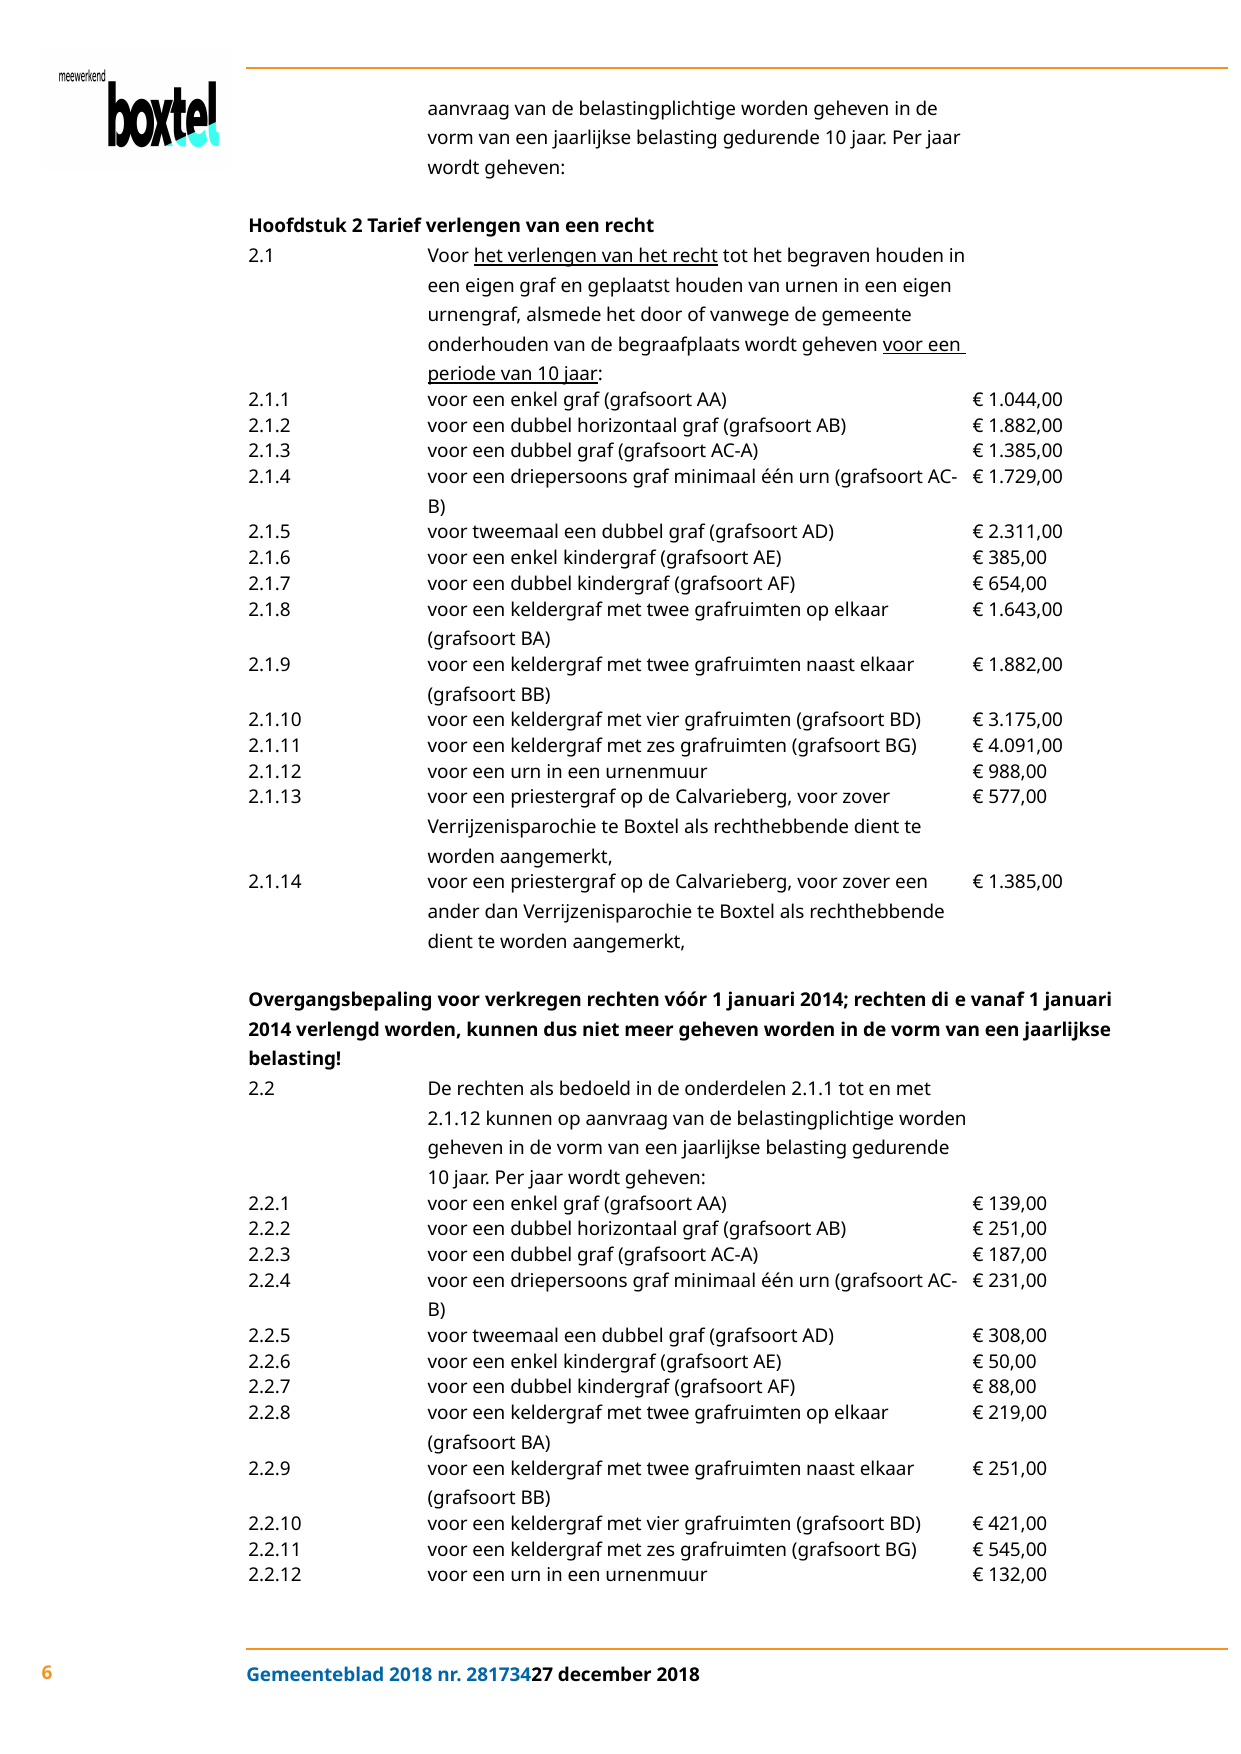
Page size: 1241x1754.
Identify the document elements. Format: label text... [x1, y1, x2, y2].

table_cell voor een enkel graf (grafsoort AA) [427, 1190, 972, 1215]
table_cell voor een enkel graf (grafsoort AA) [427, 386, 972, 412]
table_cell € 308,00 [973, 1322, 1152, 1348]
table_cell 2.2.5 [248, 1322, 427, 1348]
table_cell voor een urn in een urnenmuur [427, 1561, 972, 1587]
table_cell voor een keldergraf met twee grafruimten naast elkaar (grafsoort BB) [427, 1455, 972, 1510]
table_cell € 132,00 [973, 1561, 1152, 1587]
table_cell 2.1.8 [248, 596, 427, 651]
table_cell € 251,00 [973, 1215, 1152, 1241]
table_cell 2.2.1 [248, 1190, 427, 1215]
table_cell 2.1.11 [248, 732, 427, 758]
table_cell € 1.044,00 [973, 386, 1152, 412]
table_cell € 1.729,00 [973, 464, 1152, 519]
table_cell 2.1.2 [248, 412, 427, 438]
table_cell € 545,00 [973, 1536, 1152, 1561]
table_cell voor een keldergraf met vier grafruimten (grafsoort BD) [427, 707, 972, 732]
table_cell voor tweemaal een dubbel graf (grafsoort AD) [427, 519, 972, 544]
table_cell voor een keldergraf met twee grafruimten op elkaar (grafsoort BA) [427, 1399, 972, 1455]
table_header 2.2 [248, 1075, 427, 1190]
table_cell [248, 95, 427, 180]
table_cell voor een priestergraf op de Calvarieberg, voor zover Verrijzenisparochie te Boxtel als rechthebbende dient te worden aangemerkt, [427, 784, 972, 869]
table_cell 2.1.3 [248, 438, 427, 463]
table_cell voor een keldergraf met zes grafruimten (grafsoort BG) [427, 732, 972, 758]
table_cell € 421,00 [973, 1510, 1152, 1536]
text Overgangsbepaling voor verkregen rechten vóór 1 januari 2014; rechten di e vanaf 1 januari 2014 verlengd worden, kunnen dus niet meer geheven worden in de vorm van een jaarlijkse belasting! [248, 986, 1152, 1071]
table_cell 2.1.4 [248, 464, 427, 519]
table_cell 2.2.12 [248, 1561, 427, 1587]
table_cell € 1.385,00 [973, 438, 1152, 463]
table_cell € 577,00 [973, 784, 1152, 869]
table_cell aanvraag van de belastingplichtige worden geheven in de vorm van een jaarlijkse belasting gedurende 10 jaar. Per jaar wordt geheven: [427, 95, 972, 180]
table_cell 2.2.2 [248, 1215, 427, 1241]
table_cell voor een driepersoons graf minimaal één urn (grafsoort AC-B) [427, 464, 972, 519]
table_cell € 385,00 [973, 545, 1152, 570]
table_cell € 1.385,00 [973, 869, 1152, 953]
table_cell 2.1.10 [248, 707, 427, 732]
table_cell € 219,00 [973, 1399, 1152, 1455]
table_cell voor een keldergraf met twee grafruimten naast elkaar (grafsoort BB) [427, 651, 972, 707]
table_header 2.1 [248, 242, 427, 386]
table_cell 2.2.11 [248, 1536, 427, 1561]
table_cell voor een keldergraf met twee grafruimten op elkaar (grafsoort BA) [427, 596, 972, 651]
table_cell 2.1.1 [248, 386, 427, 412]
text Hoofdstuk 2 Tarief verlengen van een recht [248, 212, 1152, 238]
table_cell 2.1.14 [248, 869, 427, 953]
table_cell 2.2.7 [248, 1374, 427, 1399]
table_cell voor een dubbel horizontaal graf (grafsoort AB) [427, 1215, 972, 1241]
table_cell 2.2.8 [248, 1399, 427, 1455]
table_cell voor een dubbel kindergraf (grafsoort AF) [427, 1374, 972, 1399]
table_cell 2.1.5 [248, 519, 427, 544]
table_cell 2.1.9 [248, 651, 427, 707]
table_cell 2.1.7 [248, 570, 427, 596]
table_header [973, 242, 1152, 386]
table_cell € 3.175,00 [973, 707, 1152, 732]
table_cell 2.2.3 [248, 1241, 427, 1267]
table_cell voor een keldergraf met zes grafruimten (grafsoort BG) [427, 1536, 972, 1561]
table_cell 2.2.9 [248, 1455, 427, 1510]
table_cell € 2.311,00 [973, 519, 1152, 544]
table_cell voor een dubbel graf (grafsoort AC-A) [427, 438, 972, 463]
table_cell 2.2.4 [248, 1267, 427, 1322]
table_cell voor een driepersoons graf minimaal één urn (grafsoort AC-B) [427, 1267, 972, 1322]
table_cell € 654,00 [973, 570, 1152, 596]
table_cell € 988,00 [973, 758, 1152, 784]
table_cell [973, 95, 1152, 180]
table_header Voor het verlengen van het recht tot het begraven houden in een eigen graf en geplaatst houden van urnen in een eigen urnengraf, alsmede het door of vanwege de gemeente onderhouden van de begraafplaats wordt geheven voor een periode van 10 jaar: [427, 242, 972, 386]
table_cell voor een dubbel horizontaal graf (grafsoort AB) [427, 412, 972, 438]
table_cell voor een dubbel graf (grafsoort AC-A) [427, 1241, 972, 1267]
table_cell € 187,00 [973, 1241, 1152, 1267]
table_cell voor een enkel kindergraf (grafsoort AE) [427, 1348, 972, 1374]
table_header De rechten als bedoeld in de onderdelen 2.1.1 tot en met 2.1.12 kunnen op aanvraag van de belastingplichtige worden geheven in de vorm van een jaarlijkse belasting gedurende 10 jaar. Per jaar wordt geheven: [427, 1075, 972, 1190]
table_cell € 251,00 [973, 1455, 1152, 1510]
table_cell voor een priestergraf op de Calvarieberg, voor zover een ander dan Verrijzenisparochie te Boxtel als rechthebbende dient te worden aangemerkt, [427, 869, 972, 953]
table_cell voor een dubbel kindergraf (grafsoort AF) [427, 570, 972, 596]
table_cell 2.1.6 [248, 545, 427, 570]
table_header [973, 1075, 1152, 1190]
table_cell € 1.882,00 [973, 651, 1152, 707]
table_cell € 139,00 [973, 1190, 1152, 1215]
picture [41, 47, 231, 172]
table_cell € 1.643,00 [973, 596, 1152, 651]
table_cell voor tweemaal een dubbel graf (grafsoort AD) [427, 1322, 972, 1348]
table_cell € 88,00 [973, 1374, 1152, 1399]
table_cell voor een keldergraf met vier grafruimten (grafsoort BD) [427, 1510, 972, 1536]
table_cell € 1.882,00 [973, 412, 1152, 438]
table_cell 2.1.13 [248, 784, 427, 869]
table_cell voor een enkel kindergraf (grafsoort AE) [427, 545, 972, 570]
table_cell 2.2.10 [248, 1510, 427, 1536]
table_cell voor een urn in een urnenmuur [427, 758, 972, 784]
table_cell € 4.091,00 [973, 732, 1152, 758]
table_cell 2.2.6 [248, 1348, 427, 1374]
table_cell € 50,00 [973, 1348, 1152, 1374]
table_cell 2.1.12 [248, 758, 427, 784]
table_cell € 231,00 [973, 1267, 1152, 1322]
